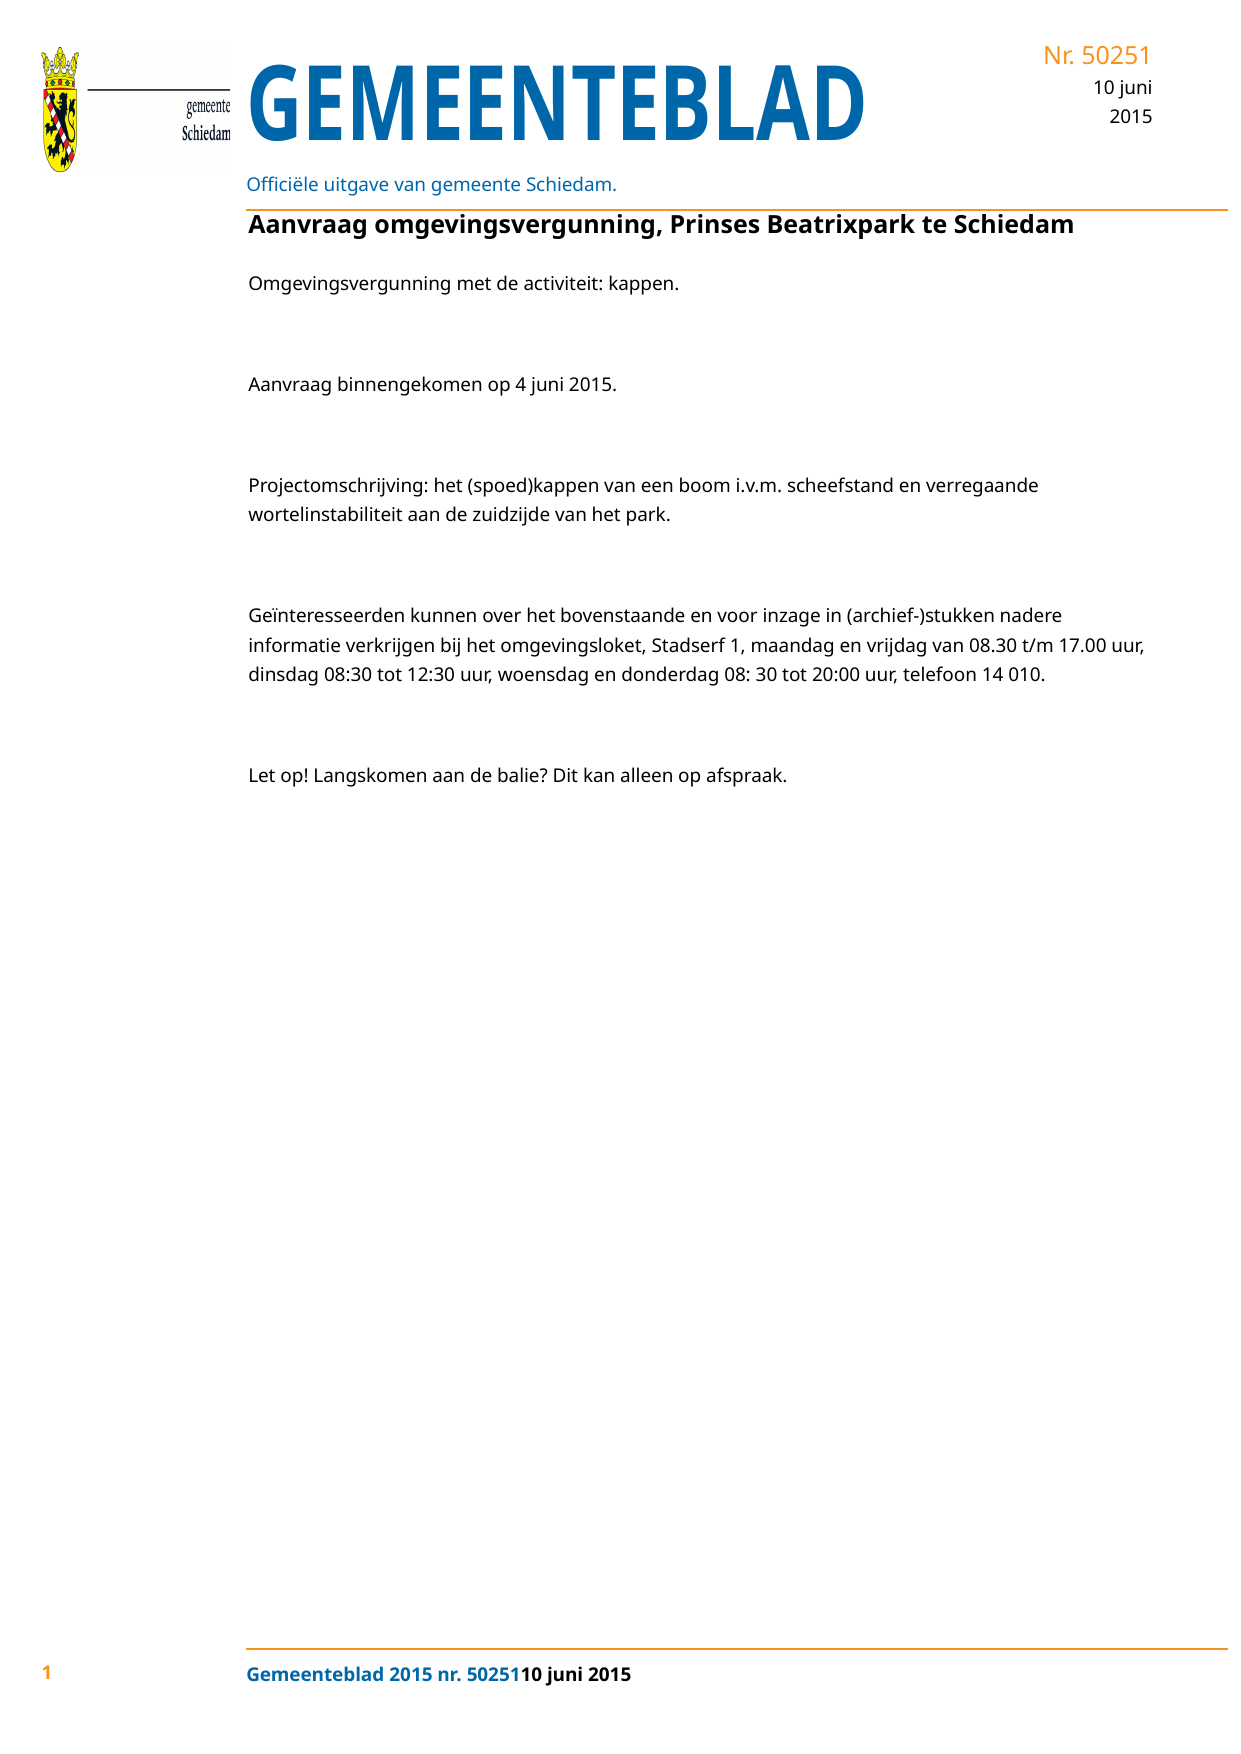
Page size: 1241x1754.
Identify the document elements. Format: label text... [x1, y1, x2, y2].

text Aanvraag omgevingsvergunning, Prinses Beatrixpark te Schiedam [248, 211, 1152, 241]
text Projectomschrijving: het (spoed)kappen van een boom i.v.m. scheefstand en verregaande wortelinstabiliteit aan de zuidzijde van het park. [248, 472, 1152, 527]
text Geïnteresseerden kunnen over het bovenstaande en voor inzage in (archief-)stukken nadere informatie verkrijgen bij het omgevingsloket, Stadserf 1, maandag en vrijdag van 08.30 t/m 17.00 uur, dinsdag 08:30 tot 12:30 uur, woensdag en donderdag 08: 30 tot 20:00 uur, telefoon 14 010. [248, 602, 1152, 687]
picture [41, 47, 231, 172]
text Aanvraag binnengekomen op 4 juni 2015. [248, 371, 1152, 397]
text Omgevingsvergunning met de activiteit: kappen. [248, 270, 1152, 296]
text Let op! Langskomen aan de balie? Dit kan alleen op afspraak. [248, 762, 1152, 788]
